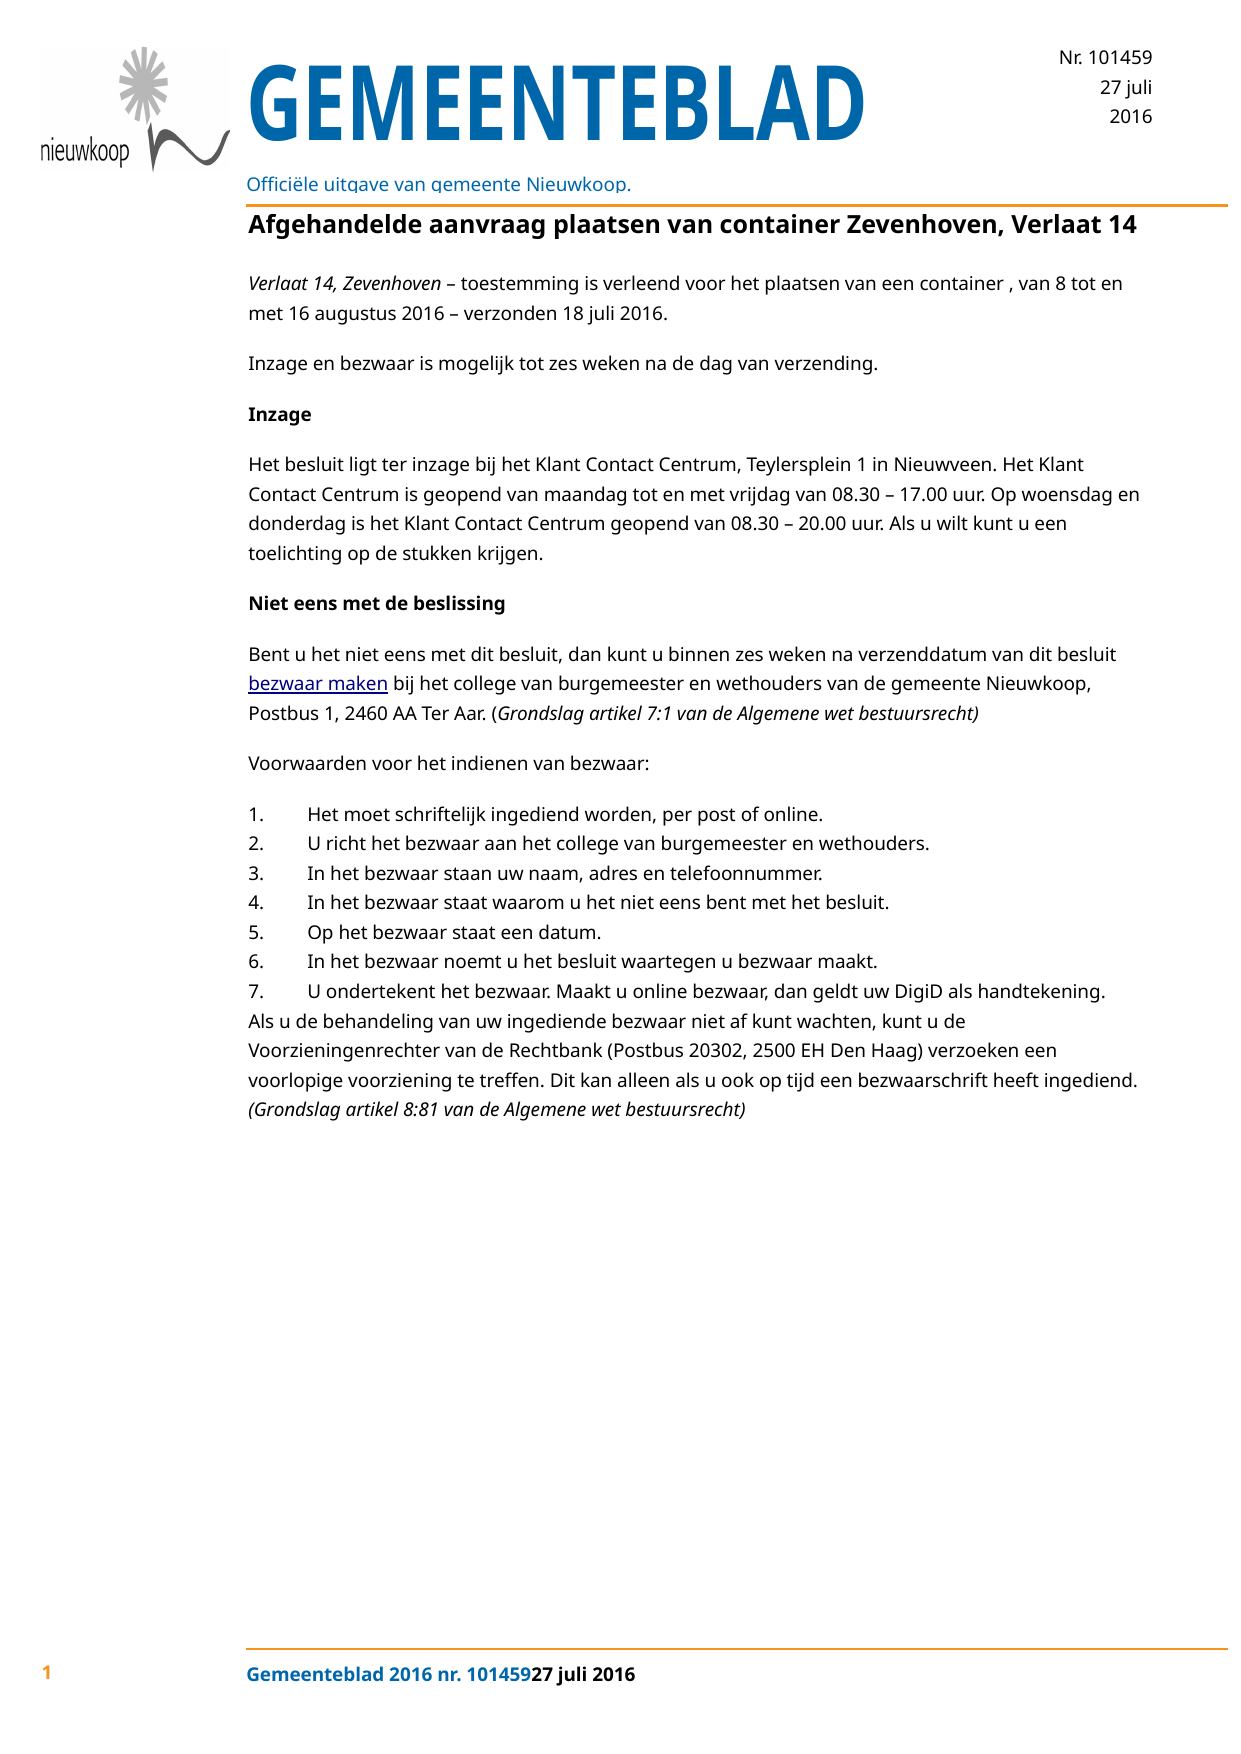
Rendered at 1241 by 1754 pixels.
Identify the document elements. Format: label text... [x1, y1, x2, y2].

list U ondertekent het bezwaar. Maakt u online bezwaar, dan geldt uw DigiD als handtekening. [248, 978, 1152, 1004]
list In het bezwaar noemt u het besluit waartegen u bezwaar maakt. [248, 949, 1152, 974]
list In het bezwaar staat waarom u het niet eens bent met het besluit. [248, 889, 1152, 915]
picture [41, 47, 231, 172]
text Afgehandelde aanvraag plaatsen van container Zevenhoven, Verlaat 14 [248, 207, 1152, 241]
text Voorwaarden voor het indienen van bezwaar: [248, 750, 1152, 776]
text Verlaat 14, Zevenhoven – toestemming is verleend voor het plaatsen van een container , van 8 tot en met 16 augustus 2016 – verzonden 18 juli 2016. [248, 270, 1152, 326]
list Het moet schriftelijk ingediend worden, per post of online. [248, 801, 1152, 826]
text Het besluit ligt ter inzage bij het Klant Contact Centrum, Teylersplein 1 in Nieuwveen. Het Klant Contact Centrum is geopend van maandag tot en met vrijdag van 08.30 – 17.00 uur. Op woensdag en donderdag is het Klant Contact Centrum geopend van 08.30 – 20.00 uur. Als u wilt kunt u een toelichting op de stukken krijgen. [248, 451, 1152, 566]
list Op het bezwaar staat een datum. [248, 919, 1152, 945]
text Inzage [248, 401, 1152, 426]
text Inzage en bezwaar is mogelijk tot zes weken na de dag van verzending. [248, 350, 1152, 376]
list In het bezwaar staan uw naam, adres en telefoonnummer. [248, 860, 1152, 886]
list U richt het bezwaar aan het college van burgemeester en wethouders. [248, 830, 1152, 856]
text Bent u het niet eens met dit besluit, dan kunt u binnen zes weken na verzenddatum van dit besluit bezwaar maken bij het college van burgemeester en wethouders van de gemeente Nieuwkoop, Postbus 1, 2460 AA Ter Aar. (Grondslag artikel 7:1 van de Algemene wet bestuursrecht) [248, 641, 1152, 726]
text Als u de behandeling van uw ingediende bezwaar niet af kunt wachten, kunt u de Voorzieningenrechter van de Rechtbank (Postbus 20302, 2500 EH Den Haag) verzoeken een voorlopige voorziening te treffen. Dit kan alleen als u ook op tijd een bezwaarschrift heeft ingediend. (Grondslag artikel 8:81 van de Algemene wet bestuursrecht) [248, 1008, 1152, 1122]
text Niet eens met de beslissing [248, 590, 1152, 616]
